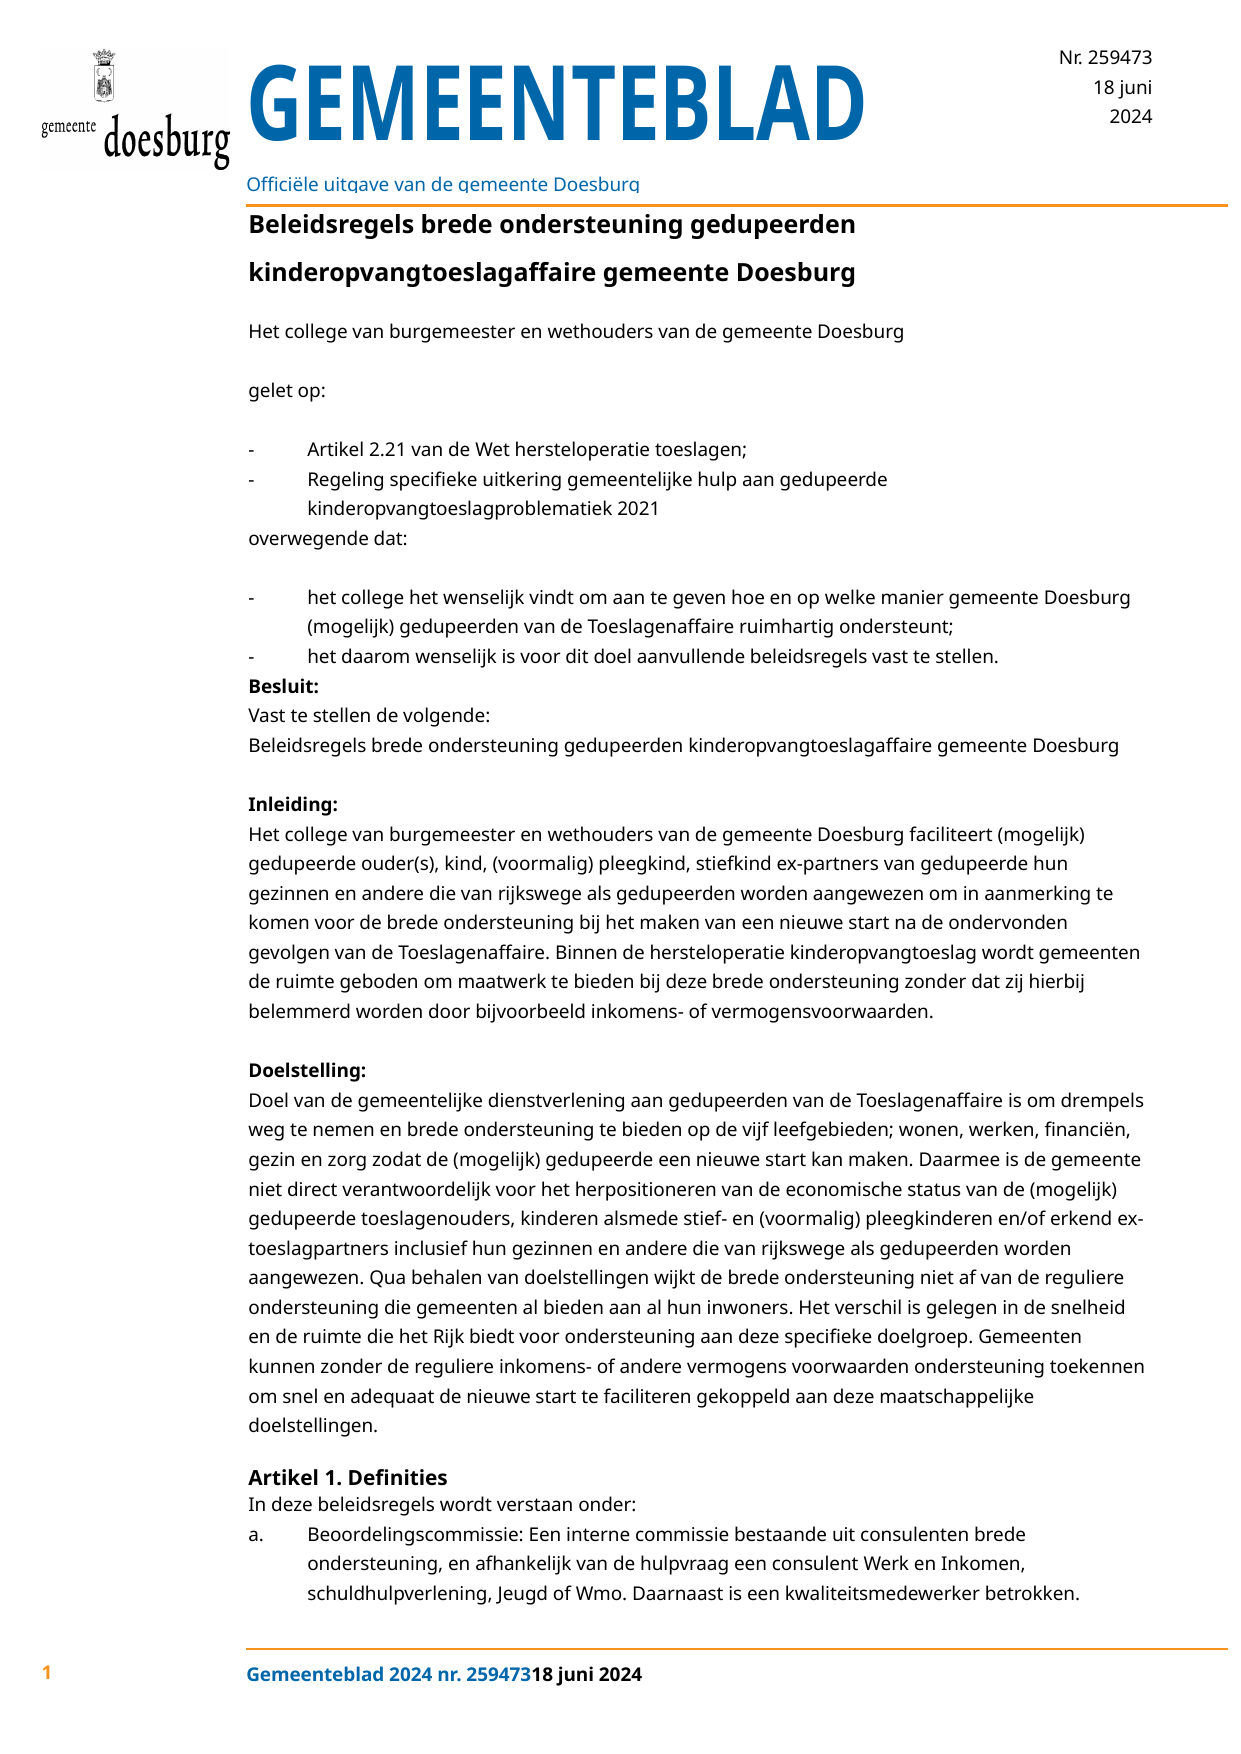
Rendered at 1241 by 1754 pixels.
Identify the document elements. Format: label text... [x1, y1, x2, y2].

text Inleiding: [248, 791, 1152, 817]
list Regeling specifieke uitkering gemeentelijke hulp aan gedupeerde kinderopvangtoeslagproblematiek 2021 [248, 466, 1152, 521]
text In deze beleidsregels wordt verstaan onder: [248, 1491, 1152, 1517]
text Het college van burgemeester en wethouders van de gemeente Doesburg [248, 318, 1152, 344]
text Doel van de gemeentelijke dienstverlening aan gedupeerden van de Toeslagenaffaire is om drempels weg te nemen en brede ondersteuning te bieden op de vijf leefgebieden; wonen, werken, financiën, gezin en zorg zodat de (mogelijk) gedupeerde een nieuwe start kan maken. Daarmee is de gemeente niet direct verantwoordelijk voor het herpositioneren van de economische status van de (mogelijk) gedupeerde toeslagenouders, kinderen alsmede stief- en (voormalig) pleegkinderen en/of erkend ex-toeslagpartners inclusief hun gezinnen en andere die van rijkswege als gedupeerden worden aangewezen. Qua behalen van doelstellingen wijkt de brede ondersteuning niet af van de reguliere ondersteuning die gemeenten al bieden aan al hun inwoners. Het verschil is gelegen in de snelheid en de ruimte die het Rijk biedt voor ondersteuning aan deze specifieke doelgroep. Gemeenten kunnen zonder de reguliere inkomens- of andere vermogens voorwaarden ondersteuning toekennen om snel en adequaat de nieuwe start te faciliteren gekoppeld aan deze maatschappelijke doelstellingen. [248, 1087, 1152, 1438]
text Beleidsregels brede ondersteuning gedupeerden kinderopvangtoeslagaffaire gemeente Doesburg [248, 207, 1152, 288]
text Beleidsregels brede ondersteuning gedupeerden kinderopvangtoeslagaffaire gemeente Doesburg [248, 732, 1152, 758]
text Het college van burgemeester en wethouders van de gemeente Doesburg faciliteert (mogelijk) gedupeerde ouder(s), kind, (voormalig) pleegkind, stiefkind ex-partners van gedupeerde hun gezinnen en andere die van rijkswege als gedupeerden worden aangewezen om in aanmerking te komen voor de brede ondersteuning bij het maken van een nieuwe start na de ondervonden gevolgen van de Toeslagenaffaire. Binnen de hersteloperatie kinderopvangtoeslag wordt gemeenten de ruimte geboden om maatwerk te bieden bij deze brede ondersteuning zonder dat zij hierbij belemmerd worden door bijvoorbeeld inkomens- of vermogensvoorwaarden. [248, 821, 1152, 1024]
text Vast te stellen de volgende: [248, 702, 1152, 728]
list Artikel 2.21 van de Wet hersteloperatie toeslagen; [248, 436, 1152, 462]
text Besluit: [248, 673, 1152, 699]
list Beoordelingscommissie: Een interne commissie bestaande uit consulenten brede ondersteuning, en afhankelijk van de hulpvraag een consulent Werk en Inkomen, schuldhulpverlening, Jeugd of Wmo. Daarnaast is een kwaliteitsmedewerker betrokken. [248, 1521, 1152, 1606]
text Doelstelling: [248, 1057, 1152, 1083]
text overwegende dat: [248, 525, 1152, 551]
list het college het wenselijk vindt om aan te geven hoe en op welke manier gemeente Doesburg (mogelijk) gedupeerden van de Toeslagenaffaire ruimhartig ondersteunt; [248, 584, 1152, 639]
text gelet op: [248, 377, 1152, 403]
text Artikel 1. Definities [248, 1463, 1152, 1491]
picture [41, 47, 231, 172]
list het daarom wenselijk is voor dit doel aanvullende beleidsregels vast te stellen. [248, 643, 1152, 669]
